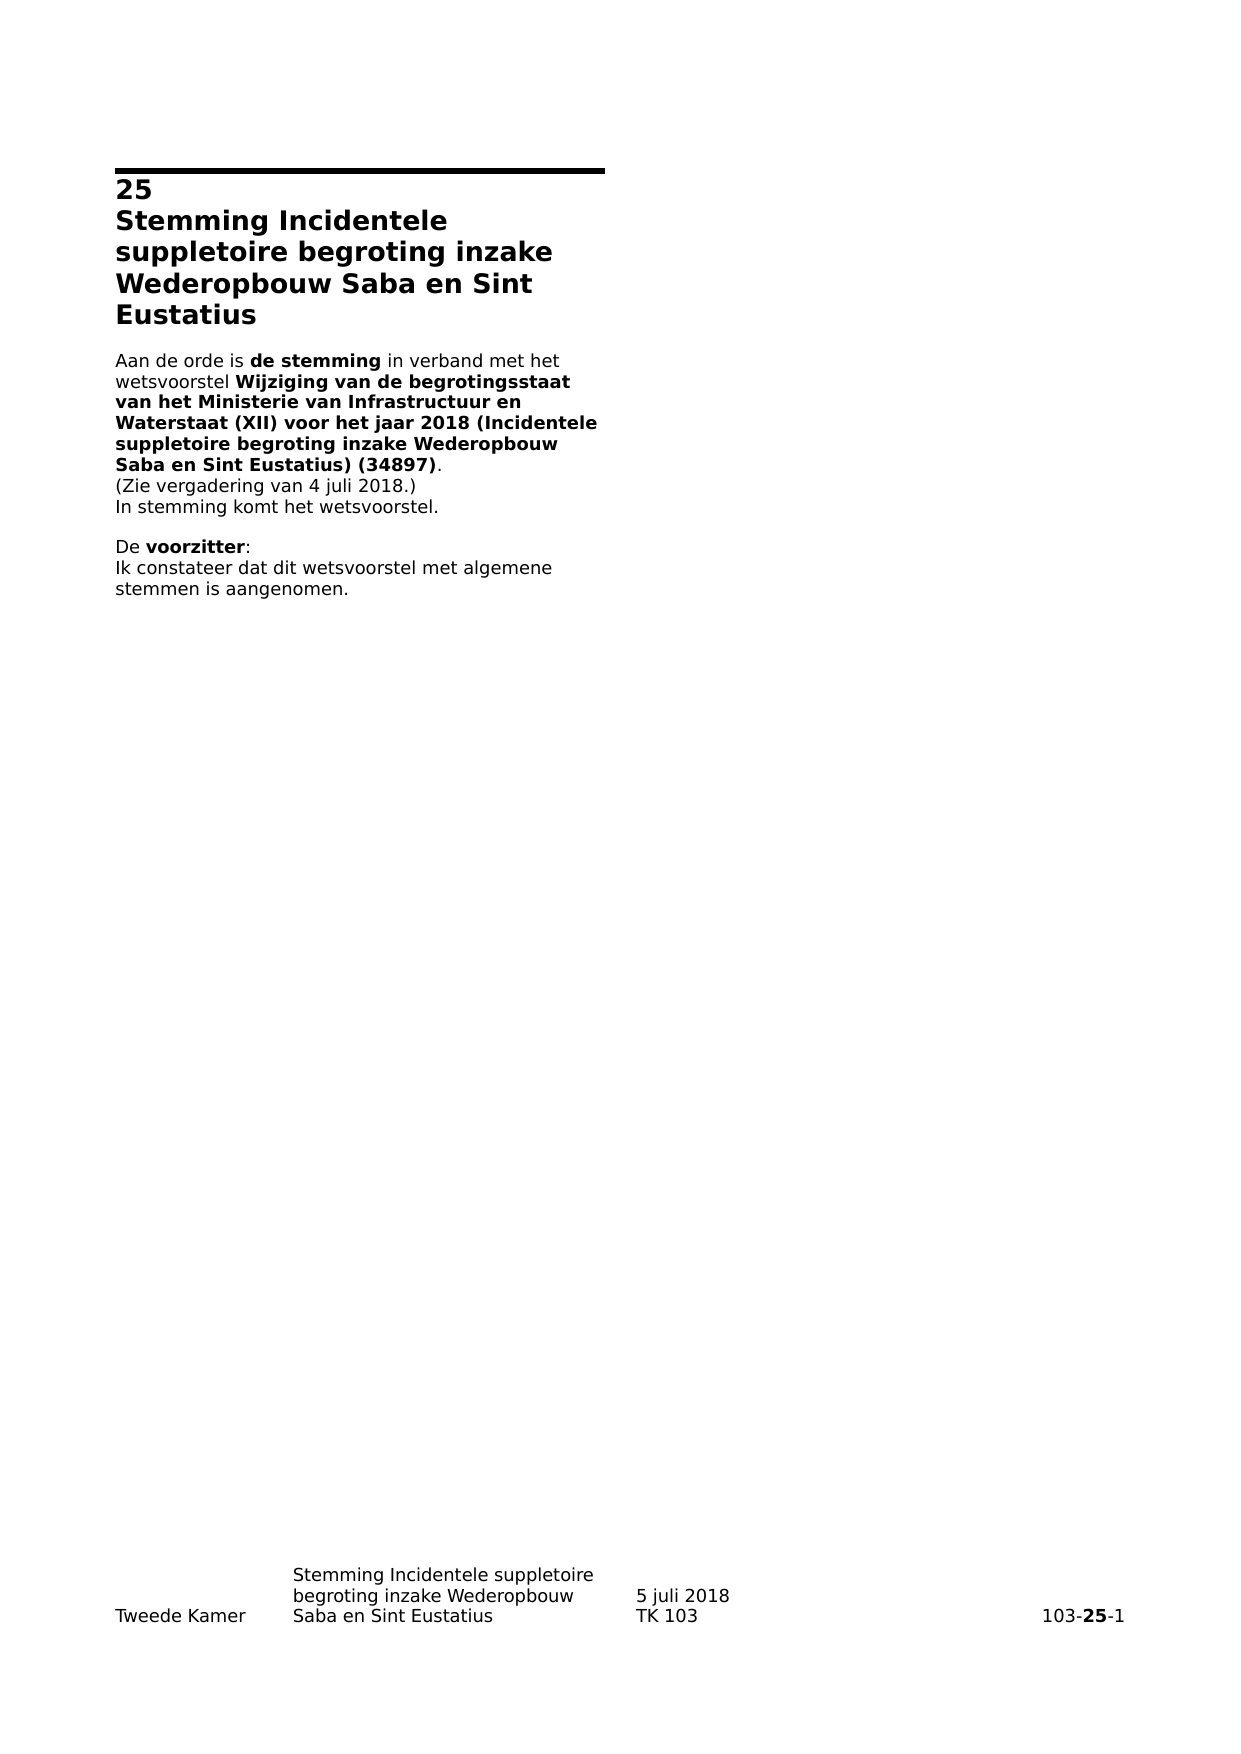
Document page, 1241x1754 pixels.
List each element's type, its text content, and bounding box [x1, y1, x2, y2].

text In stemming komt het wetsvoorstel. [115, 496, 605, 517]
text Ik constateer dat dit wetsvoorstel met algemene stemmen is aangenomen. [115, 558, 605, 600]
text De voorzitter: [115, 537, 605, 558]
text (Zie vergadering van 4 juli 2018.) [115, 476, 605, 496]
text Aan de orde is de stemming in verband met het wetsvoorstel Wijziging van de begrotingsstaat van het Ministerie van Infrastructuur en Waterstaat (XII) voor het jaar 2018 (Incidentele suppletoire begroting inzake Wederopbouw Saba en Sint Eustatius) (34897). [115, 351, 605, 476]
title 25 Stemming Incidentele suppletoire begroting inzake Wederopbouw Saba en Sint Eustatius [115, 174, 605, 331]
